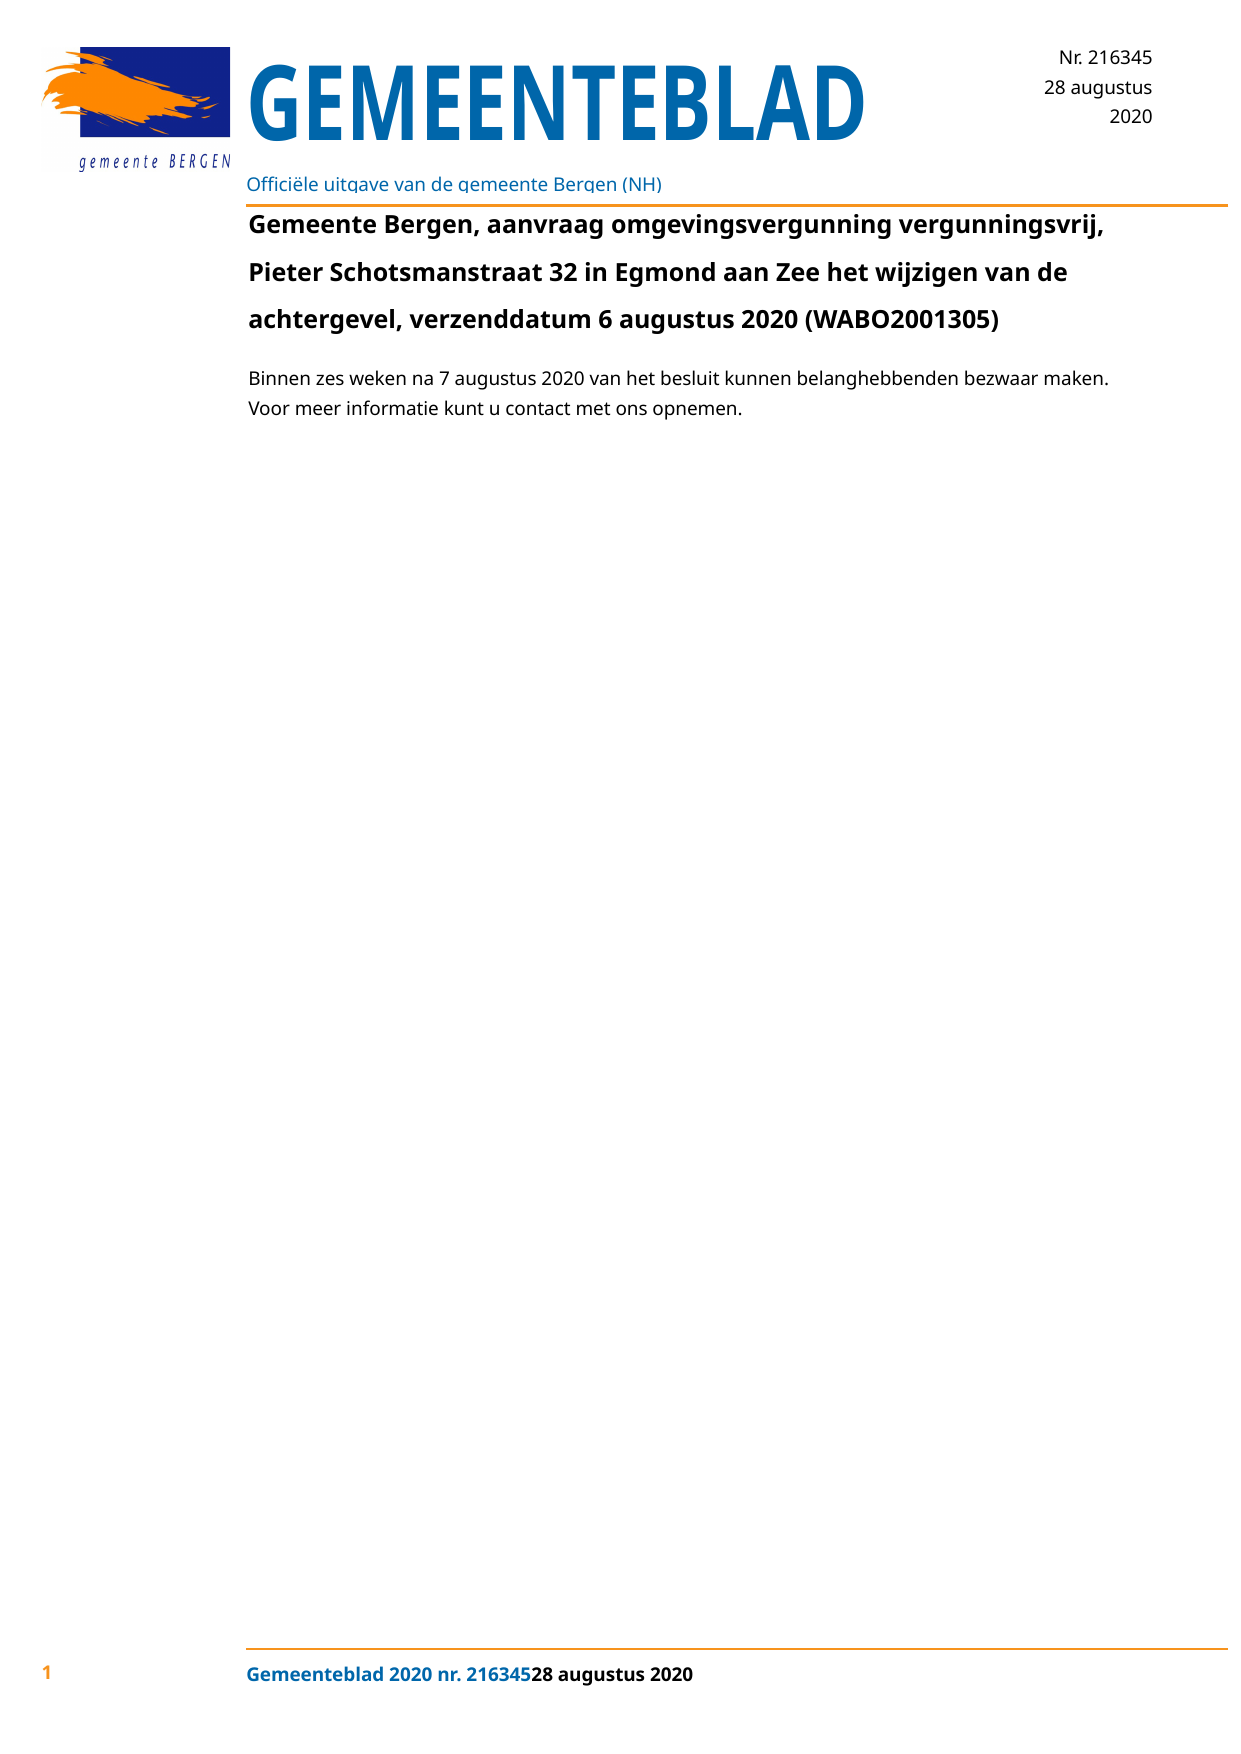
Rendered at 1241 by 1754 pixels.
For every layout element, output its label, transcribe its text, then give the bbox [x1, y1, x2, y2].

text Binnen zes weken na 7 augustus 2020 van het besluit kunnen belanghebbenden bezwaar maken. Voor meer informatie kunt u contact met ons opnemen. [248, 366, 1152, 421]
picture [41, 47, 231, 172]
text Gemeente Bergen, aanvraag omgevingsvergunning vergunningsvrij, Pieter Schotsmanstraat 32 in Egmond aan Zee het wijzigen van de achtergevel, verzenddatum 6 augustus 2020 (WABO2001305) [248, 207, 1152, 336]
